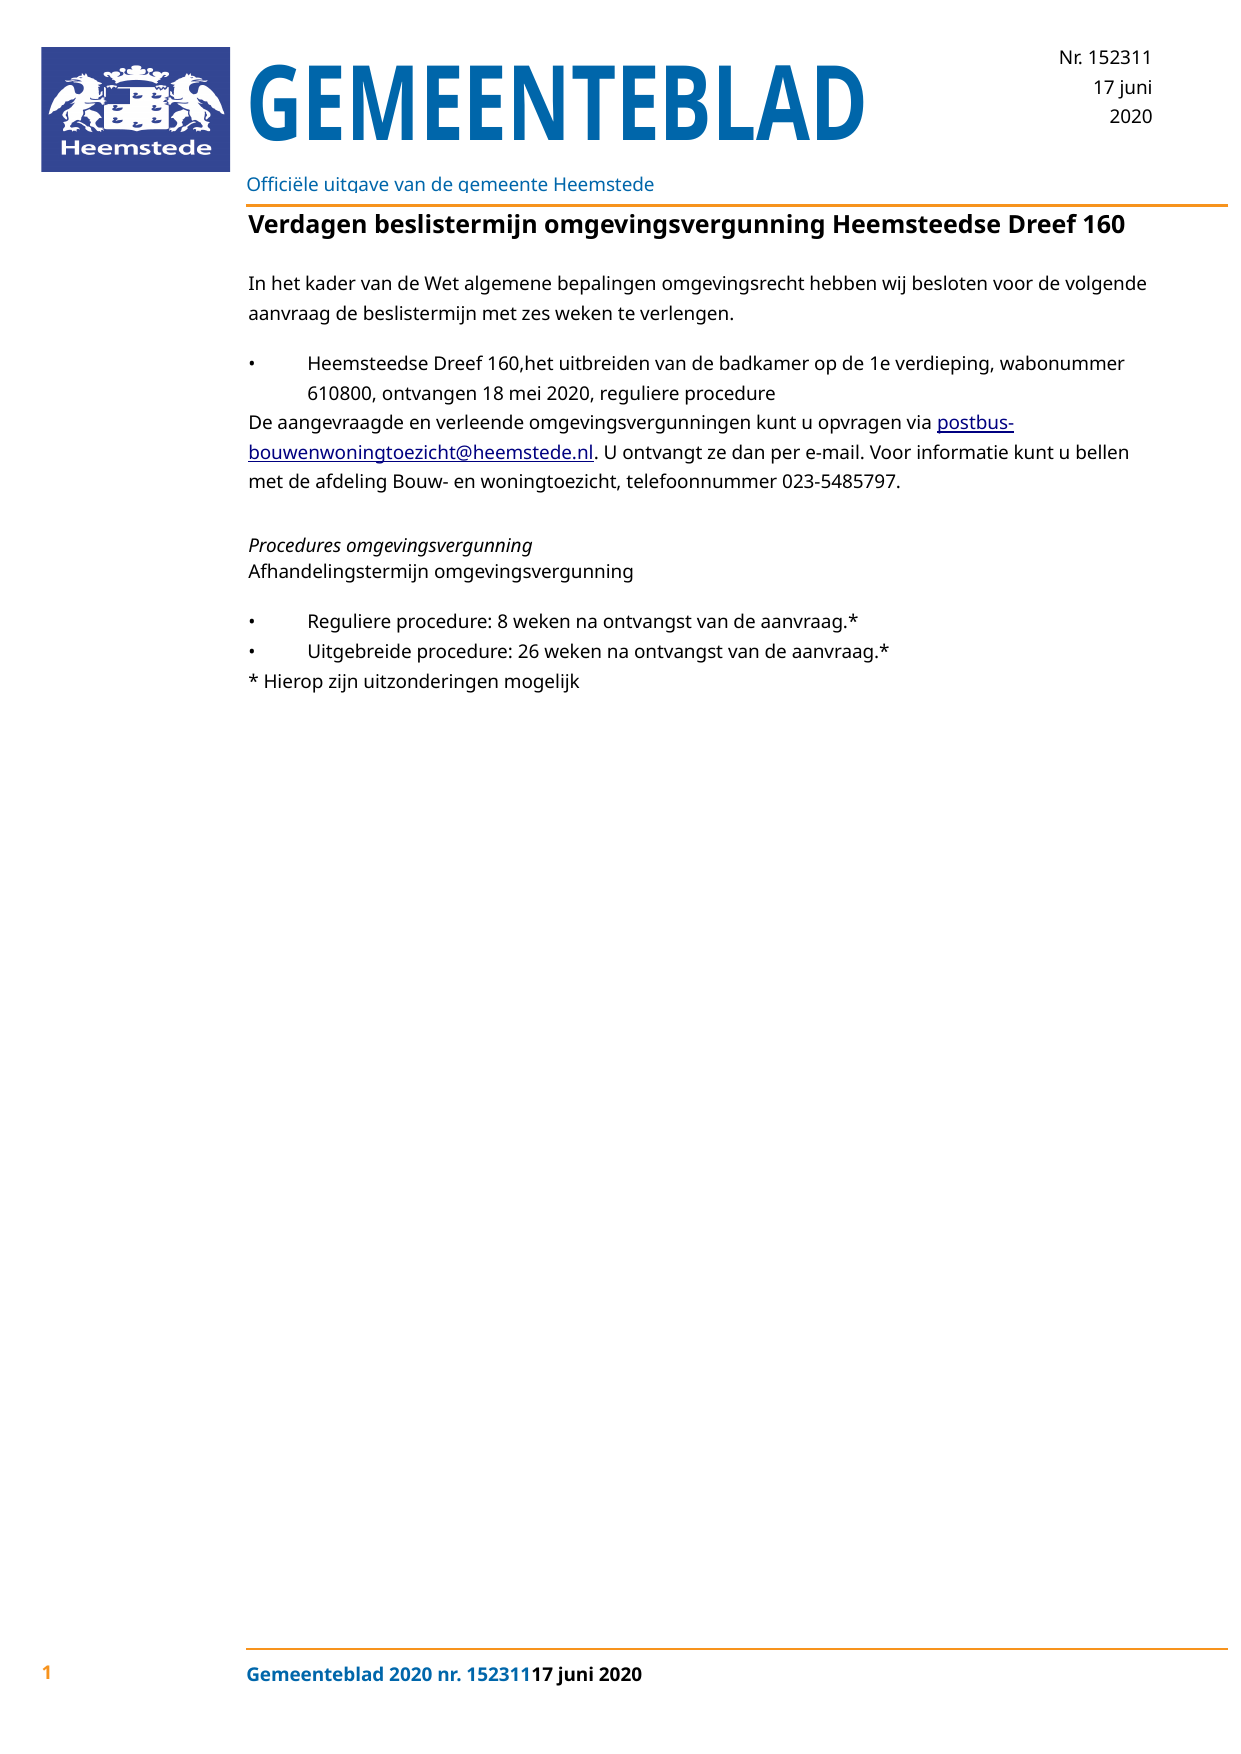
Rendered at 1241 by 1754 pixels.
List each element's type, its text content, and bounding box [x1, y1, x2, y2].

text Verdagen beslistermijn omgevingsvergunning Heemsteedse Dreef 160 [248, 207, 1152, 241]
text Procedures omgevingsvergunning [248, 533, 1152, 558]
text In het kader van de Wet algemene bepalingen omgevingsrecht hebben wij besloten voor de volgende aanvraag de beslistermijn met zes weken te verlengen. [248, 270, 1152, 326]
text Afhandelingstermijn omgevingsvergunning [248, 558, 1152, 584]
picture [41, 47, 231, 172]
list Uitgebreide procedure: 26 weken na ontvangst van de aanvraag.* [248, 638, 1152, 664]
text * Hierop zijn uitzonderingen mogelijk [248, 668, 1152, 694]
list Reguliere procedure: 8 weken na ontvangst van de aanvraag.* [248, 609, 1152, 634]
list Heemsteedse Dreef 160,het uitbreiden van de badkamer op de 1e verdieping, wabonummer 610800, ontvangen 18 mei 2020, reguliere procedure [248, 350, 1152, 406]
text De aangevraagde en verleende omgevingsvergunningen kunt u opvragen via postbus-bouwenwoningtoezicht@heemstede.nl. U ontvangt ze dan per e-mail. Voor informatie kunt u bellen met de afdeling Bouw- en woningtoezicht, telefoonnummer 023-5485797. [248, 409, 1152, 494]
